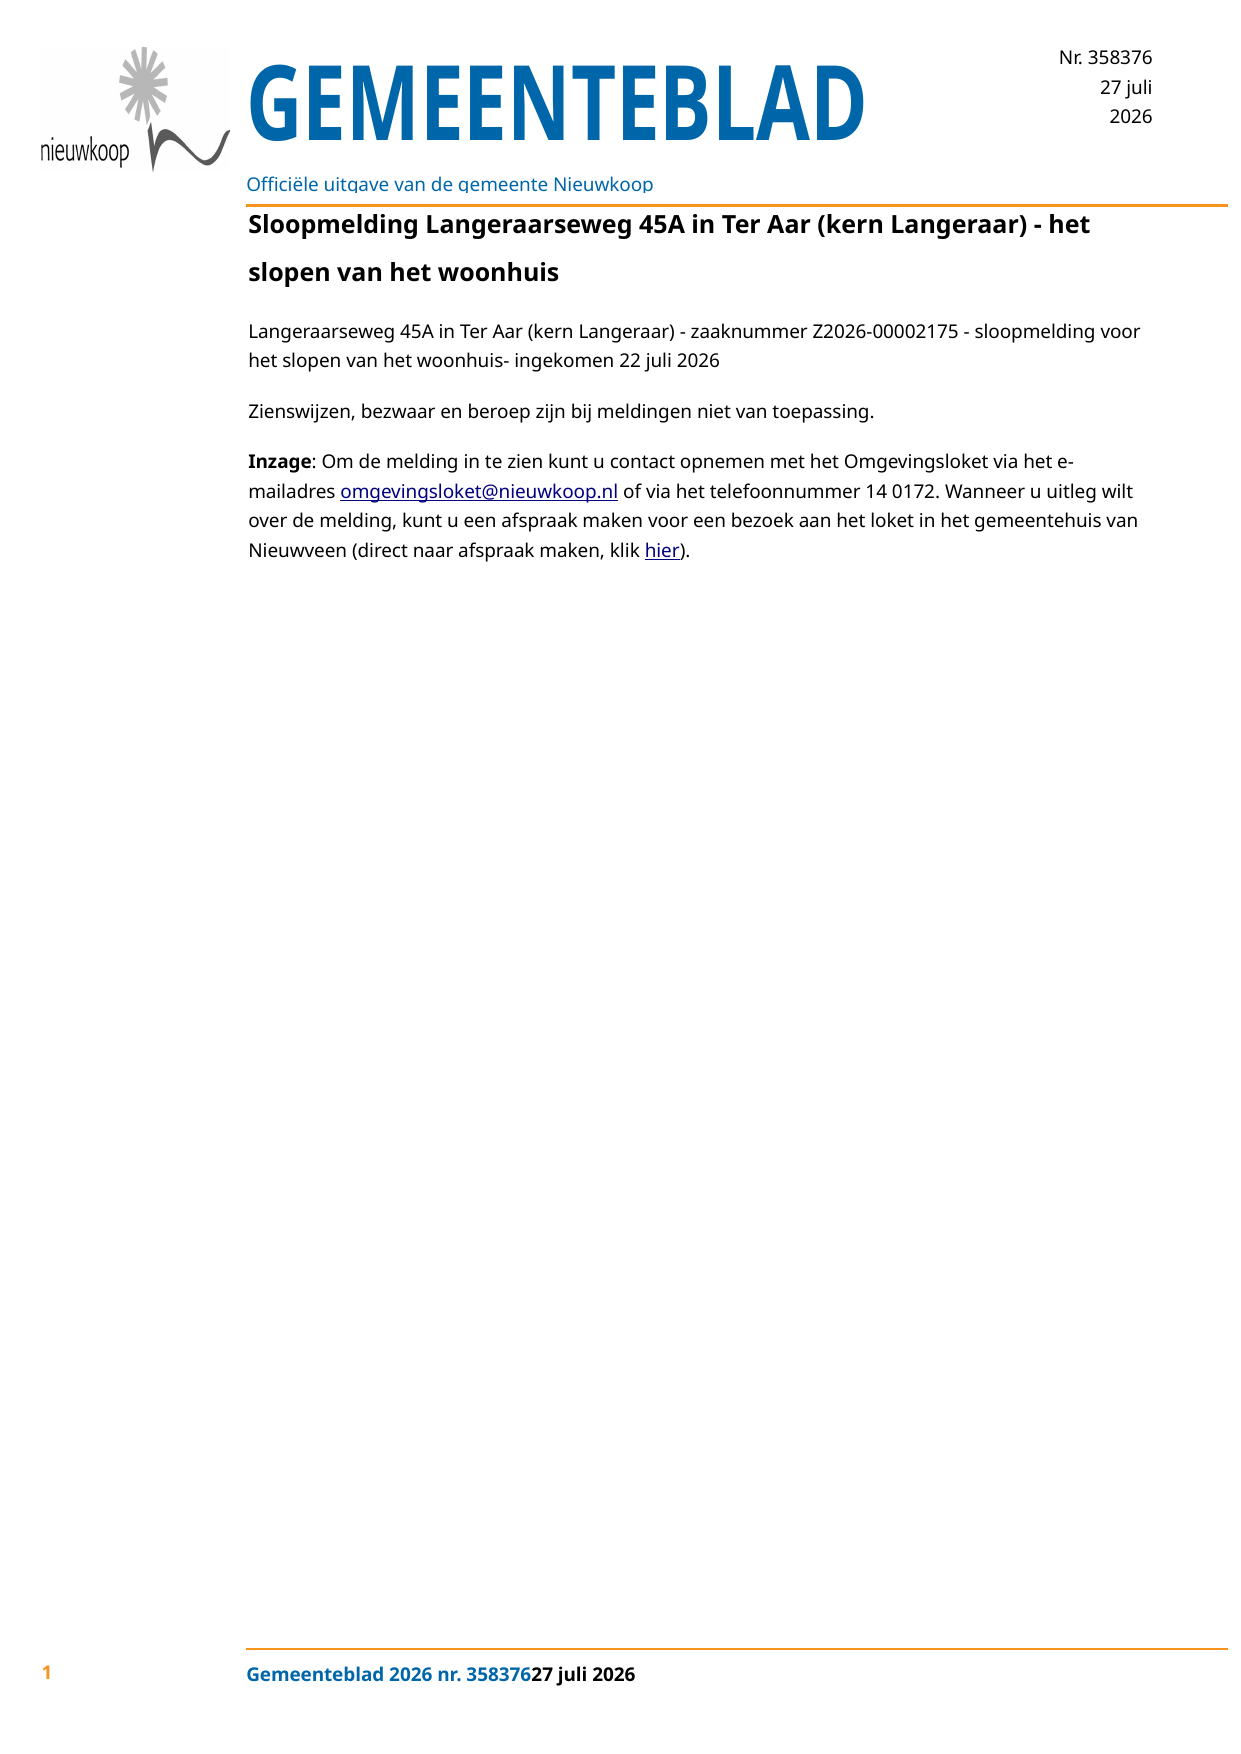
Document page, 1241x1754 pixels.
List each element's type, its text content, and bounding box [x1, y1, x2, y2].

text Sloopmelding Langeraarseweg 45A in Ter Aar (kern Langeraar) - het slopen van het woonhuis [248, 207, 1152, 288]
picture [41, 47, 231, 172]
text Langeraarseweg 45A in Ter Aar (kern Langeraar) - zaaknummer Z2026-00002175 - sloopmelding voor het slopen van het woonhuis- ingekomen 22 juli 2026 [248, 318, 1152, 373]
text Zienswijzen, bezwaar en beroep zijn bij meldingen niet van toepassing. [248, 398, 1152, 424]
text Inzage: Om de melding in te zien kunt u contact opnemen met het Omgevingsloket via het e-mailadres omgevingsloket@nieuwkoop.nl of via het telefoonnummer 14 0172. Wanneer u uitleg wilt over de melding, kunt u een afspraak maken voor een bezoek aan het loket in het gemeentehuis van Nieuwveen (direct naar afspraak maken, klik hier). [248, 448, 1152, 563]
